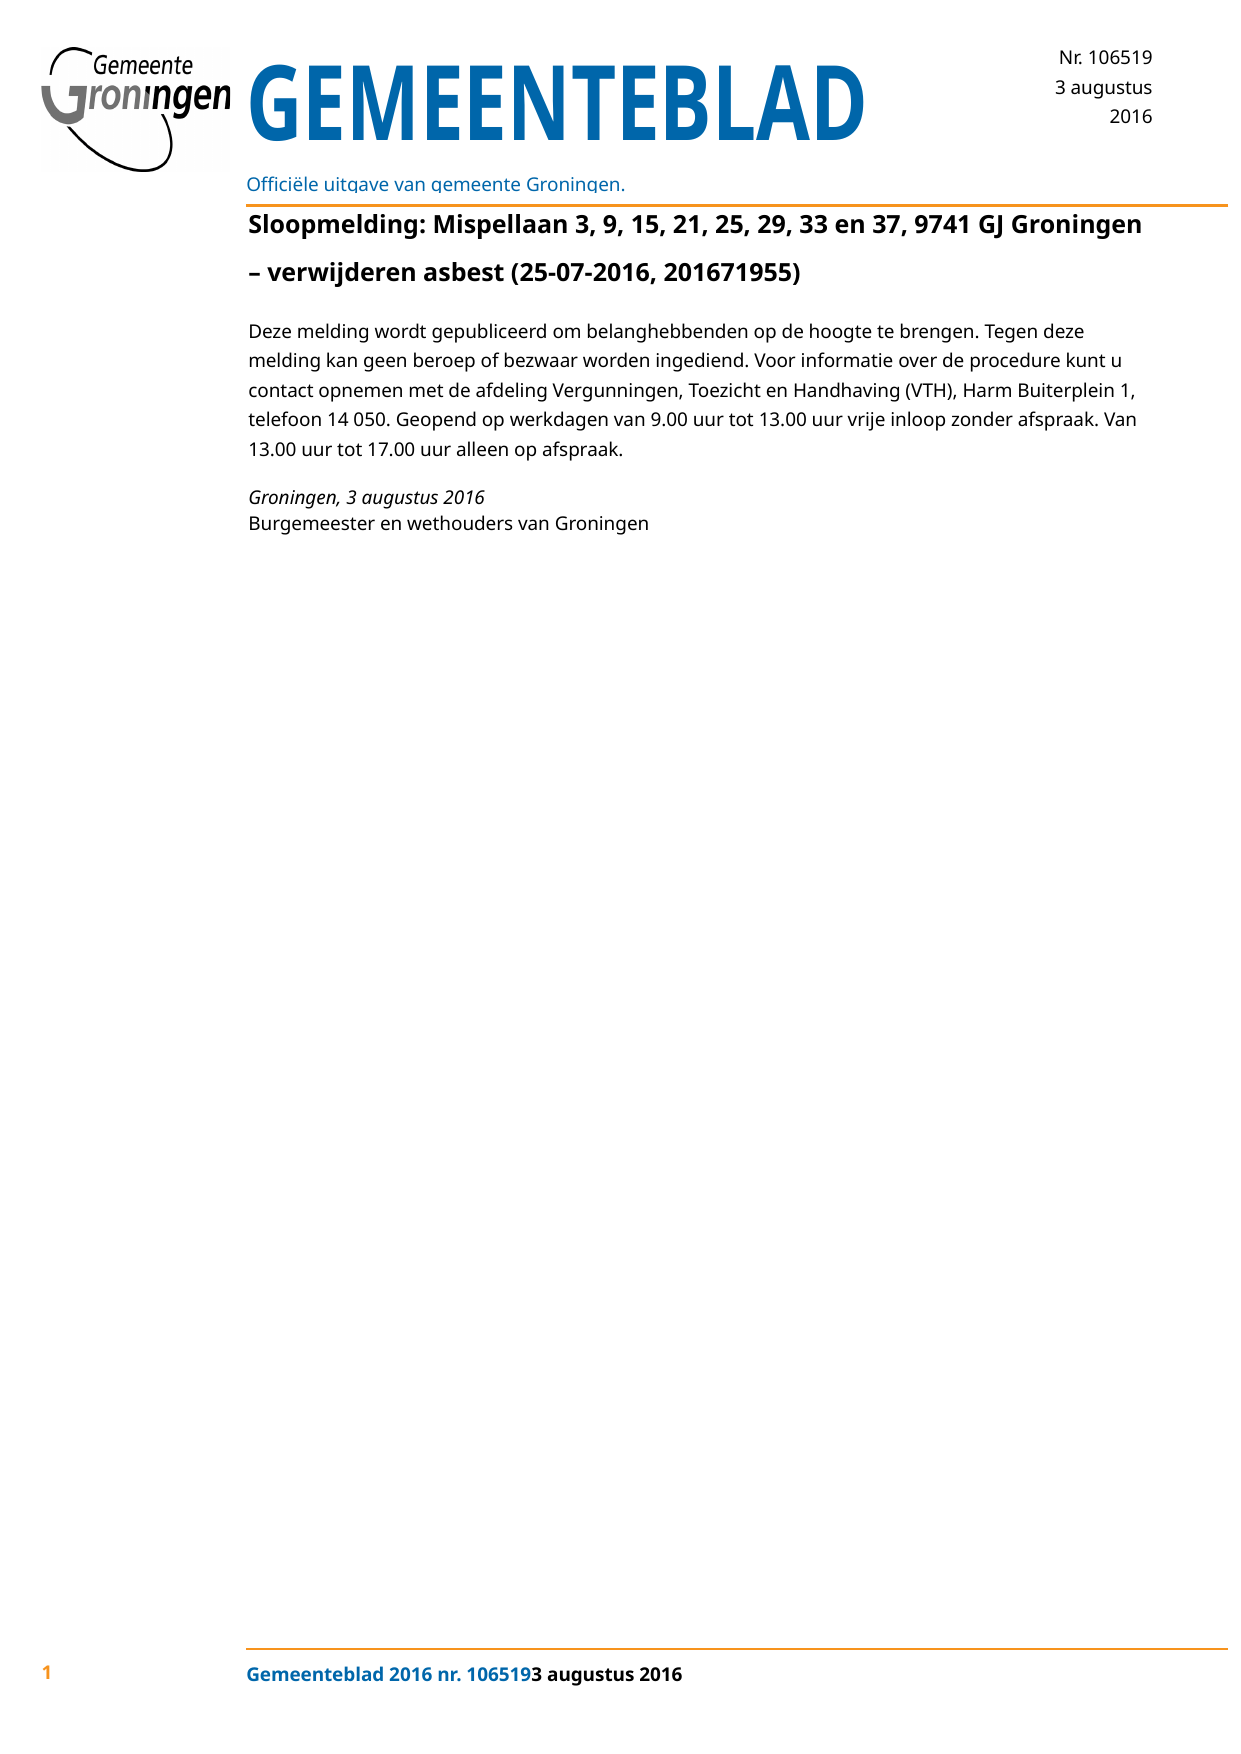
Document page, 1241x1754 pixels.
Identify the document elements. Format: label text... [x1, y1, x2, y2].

text Sloopmelding: Mispellaan 3, 9, 15, 21, 25, 29, 33 en 37, 9741 GJ Groningen – verwijderen asbest (25-07-2016, 201671955) [248, 207, 1152, 288]
text Deze melding wordt gepubliceerd om belanghebbenden op de hoogte te brengen. Tegen deze melding kan geen beroep of bezwaar worden ingediend. Voor informatie over de procedure kunt u contact opnemen met de afdeling Vergunningen, Toezicht en Handhaving (VTH), Harm Buiterplein 1, telefoon 14 050. Geopend op werkdagen van 9.00 uur tot 13.00 uur vrije inloop zonder afspraak. Van 13.00 uur tot 17.00 uur alleen op afspraak. [248, 318, 1152, 462]
text Groningen, 3 augustus 2016 [248, 484, 1152, 510]
text Burgemeester en wethouders van Groningen [248, 510, 1152, 536]
picture [41, 47, 231, 172]
